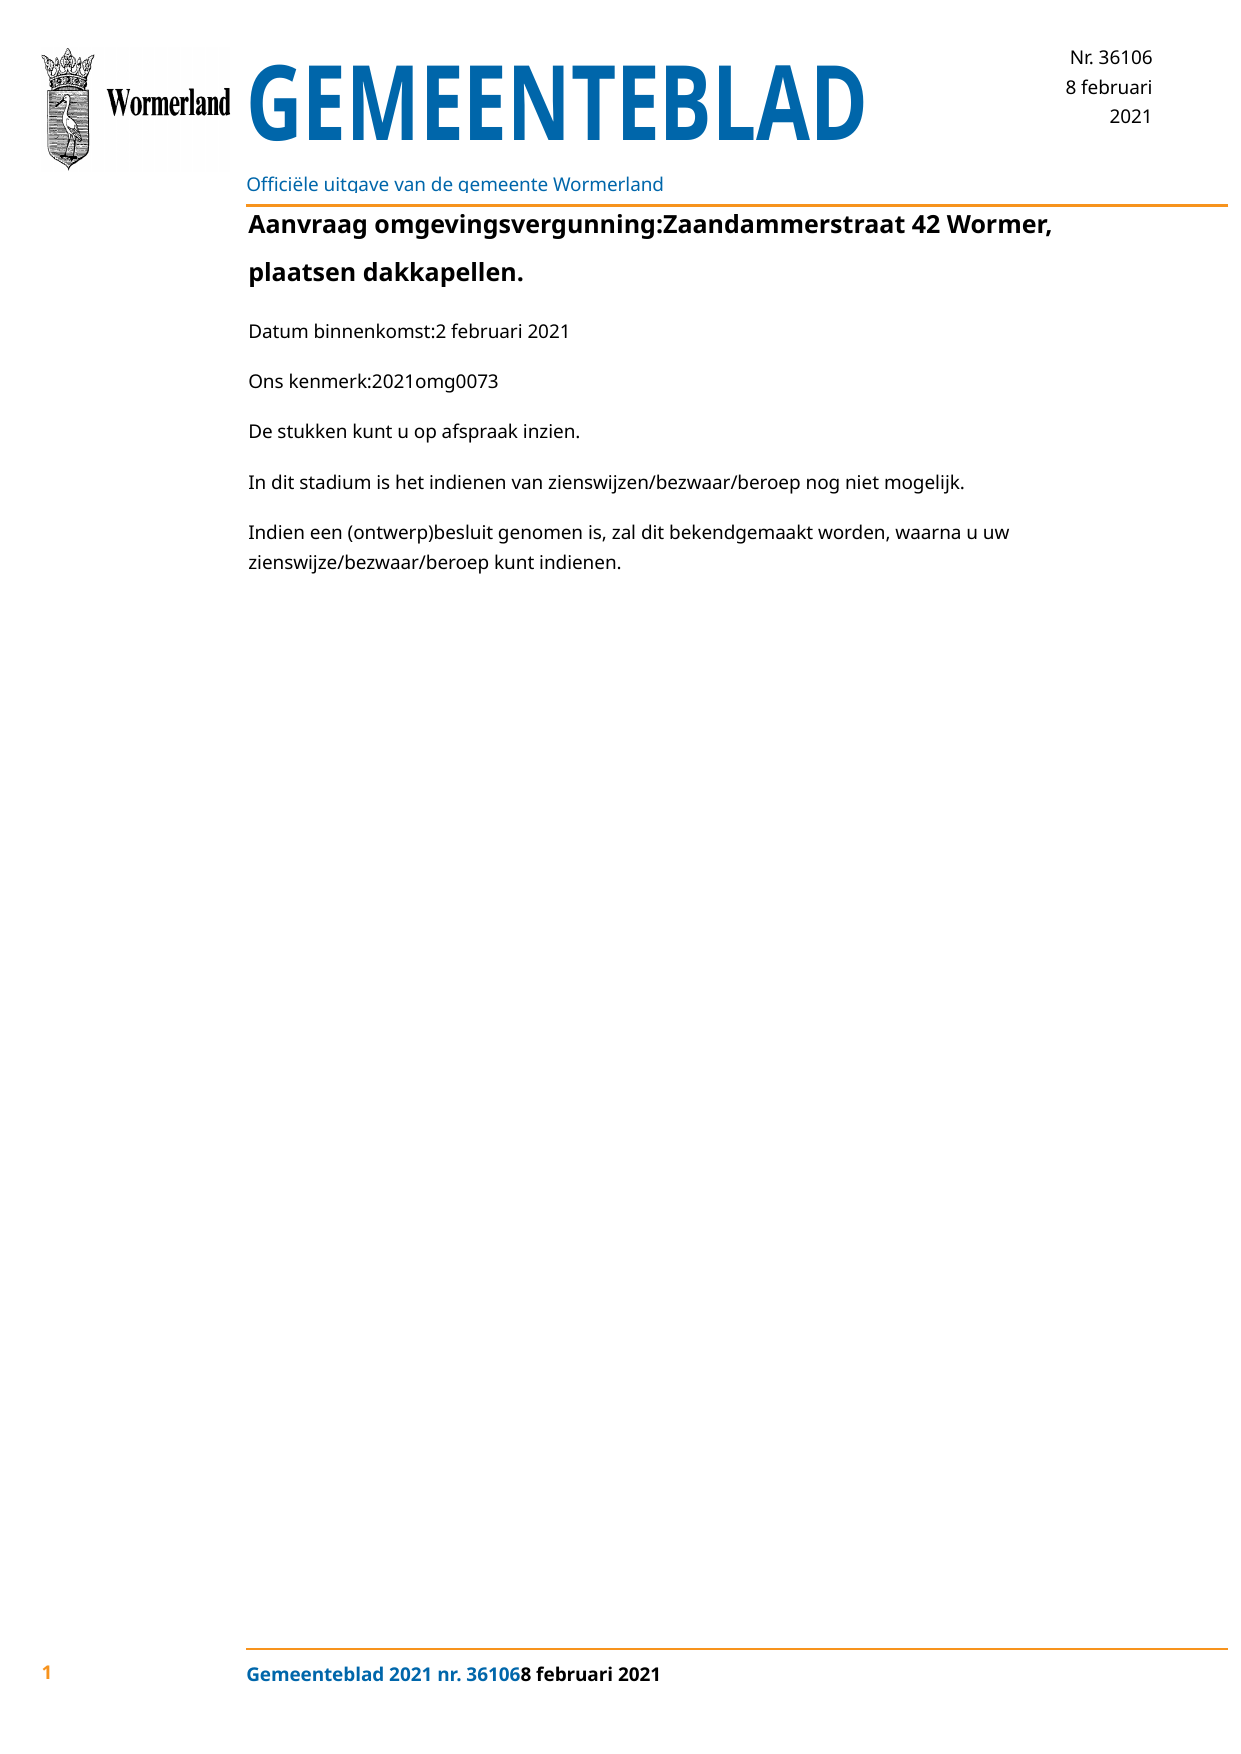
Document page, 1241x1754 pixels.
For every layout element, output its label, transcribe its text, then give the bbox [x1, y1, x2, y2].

text Ons kenmerk:2021omg0073 [248, 368, 1152, 394]
text Datum binnenkomst:2 februari 2021 [248, 318, 1152, 344]
text Aanvraag omgevingsvergunning:Zaandammerstraat 42 Wormer, plaatsen dakkapellen. [248, 207, 1152, 288]
picture [41, 47, 231, 172]
text De stukken kunt u op afspraak inzien. [248, 419, 1152, 444]
text Indien een (ontwerp)besluit genomen is, zal dit bekendgemaakt worden, waarna u uw zienswijze/bezwaar/beroep kunt indienen. [248, 519, 1152, 575]
text In dit stadium is het indienen van zienswijzen/bezwaar/beroep nog niet mogelijk. [248, 469, 1152, 495]
